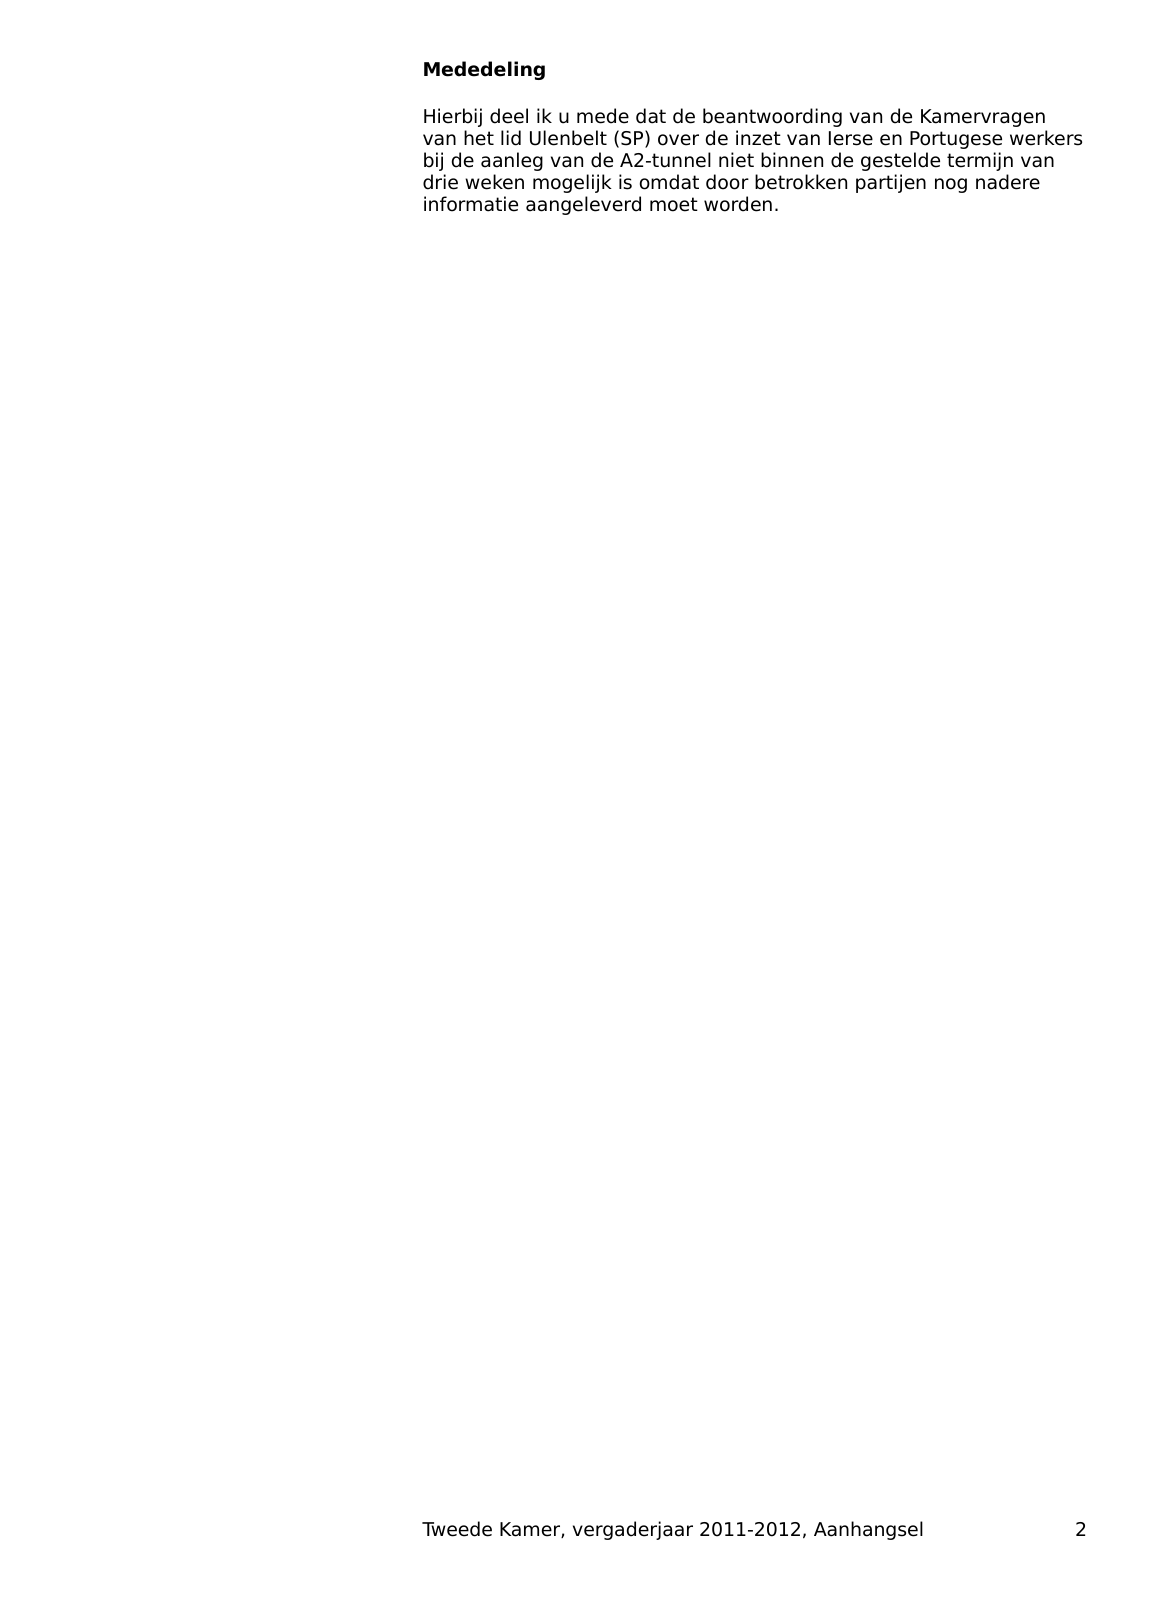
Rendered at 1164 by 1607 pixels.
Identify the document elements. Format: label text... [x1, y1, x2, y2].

subtitle Mededeling [422, 59, 1087, 81]
text Hierbij deel ik u mede dat de beantwoording van de Kamervragen van het lid Ulenbelt (SP) over de inzet van Ierse en Portugese werkers bij de aanleg van de A2-tunnel niet binnen de gestelde termijn van drie weken mogelijk is omdat door betrokken partijen nog nadere informatie aangeleverd moet worden. [422, 106, 1087, 216]
